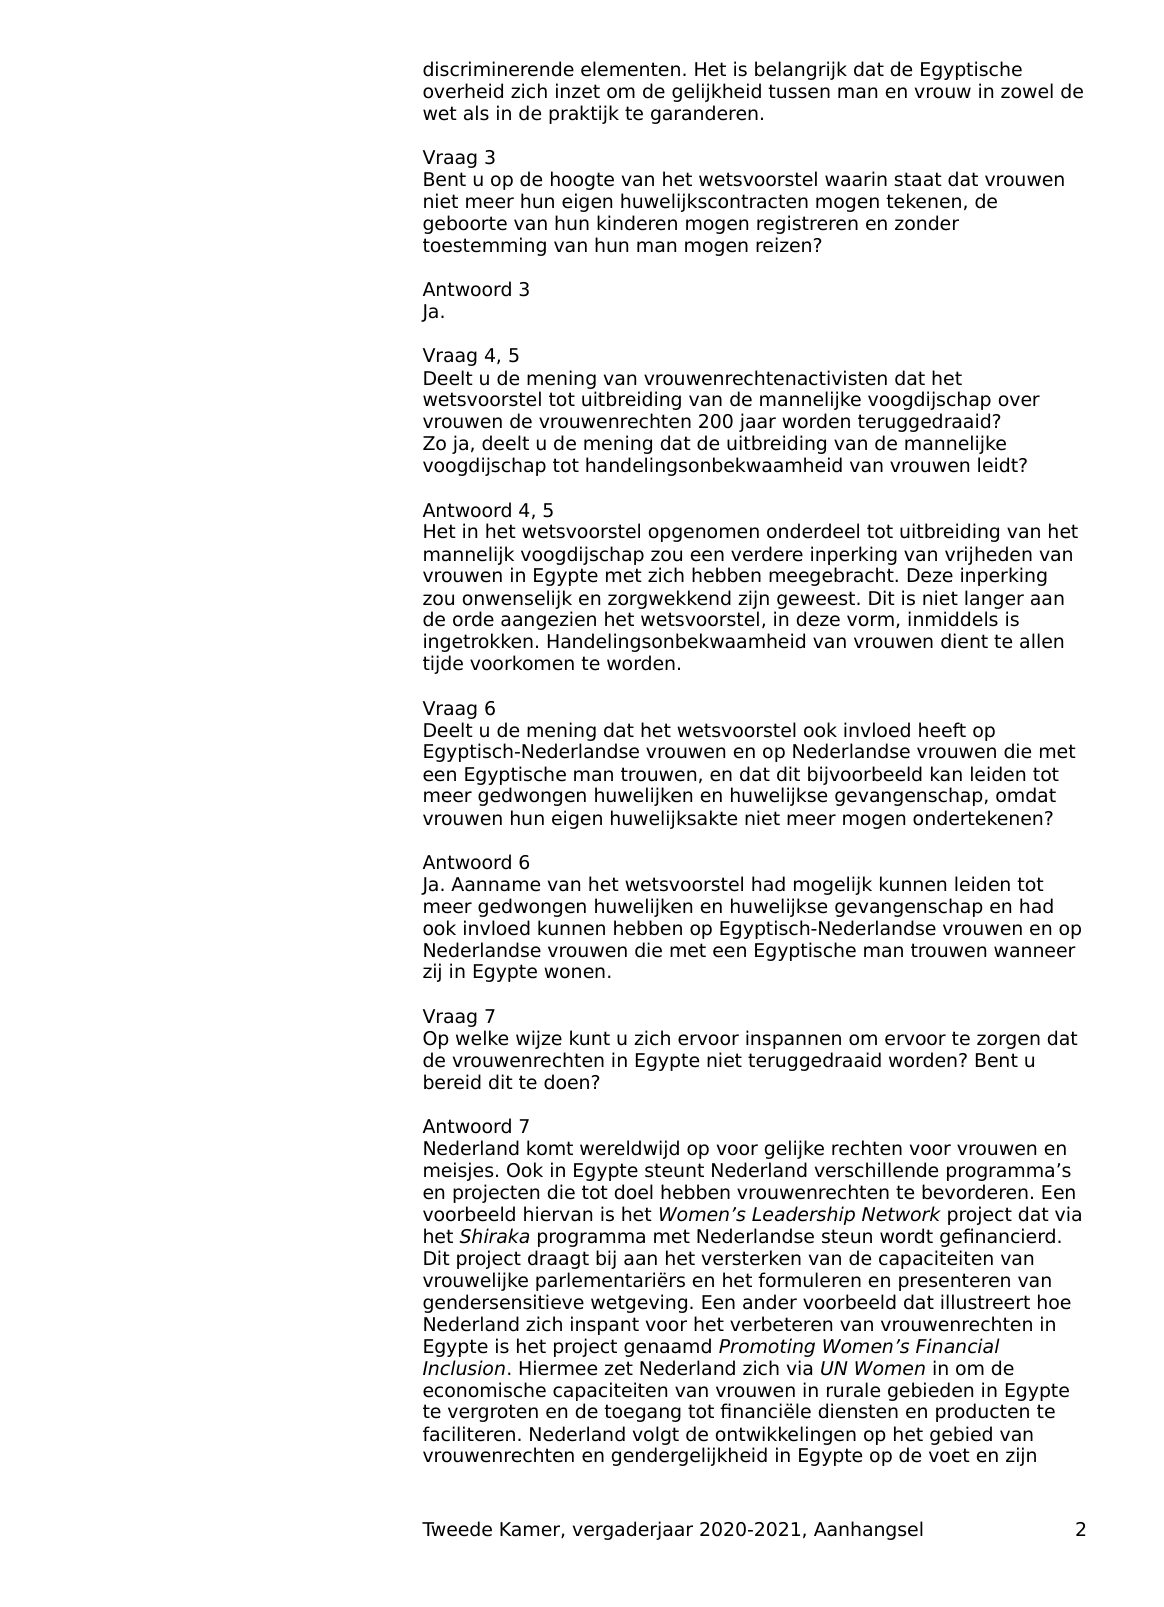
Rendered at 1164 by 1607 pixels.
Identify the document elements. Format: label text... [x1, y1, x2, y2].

text Op welke wijze kunt u zich ervoor inspannen om ervoor te zorgen dat de vrouwenrechten in Egypte niet teruggedraaid worden? Bent u bereid dit te doen? [422, 1028, 1087, 1093]
text Vraag 3 [422, 147, 1087, 169]
text Nederland komt wereldwijd op voor gelijke rechten voor vrouwen en meisjes. Ook in Egypte steunt Nederland verschillende programma’s en projecten die tot doel hebben vrouwenrechten te bevorderen. Een voorbeeld hiervan is het Women’s Leadership Network project dat via het Shiraka programma met Nederlandse steun wordt gefinancierd. Dit project draagt bij aan het versterken van de capaciteiten van vrouwelijke parlementariërs en het formuleren en presenteren van gendersensitieve wetgeving. Een ander voorbeeld dat illustreert hoe Nederland zich inspant voor het verbeteren van vrouwenrechten in Egypte is het project genaamd Promoting Women’s Financial Inclusion. Hiermee zet Nederland zich via UN Women in om de economische capaciteiten van vrouwen in rurale gebieden in Egypte te vergroten en de toegang tot financiële diensten en producten te faciliteren. Nederland volgt de ontwikkelingen op het gebied van vrouwenrechten en gendergelijkheid in Egypte op de voet en zijn [422, 1138, 1087, 1467]
text Antwoord 6 [422, 852, 1087, 873]
text Antwoord 3 [422, 279, 1087, 301]
text Ja. [422, 301, 1087, 323]
text discriminerende elementen. Het is belangrijk dat de Egyptische overheid zich inzet om de gelijkheid tussen man en vrouw in zowel de wet als in de praktijk te garanderen. [422, 59, 1087, 125]
text Vraag 7 [422, 1006, 1087, 1028]
text Antwoord 7 [422, 1116, 1087, 1138]
text Antwoord 4, 5 [422, 499, 1087, 521]
text Vraag 4, 5 [422, 345, 1087, 367]
text Bent u op de hoogte van het wetsvoorstel waarin staat dat vrouwen niet meer hun eigen huwelijkscontracten mogen tekenen, de geboorte van hun kinderen mogen registreren en zonder toestemming van hun man mogen reizen? [422, 169, 1087, 257]
text Deelt u de mening van vrouwenrechtenactivisten dat het wetsvoorstel tot uitbreiding van de mannelijke voogdijschap over vrouwen de vrouwenrechten 200 jaar worden teruggedraaid? [422, 367, 1087, 433]
text Deelt u de mening dat het wetsvoorstel ook invloed heeft op Egyptisch-Nederlandse vrouwen en op Nederlandse vrouwen die met een Egyptische man trouwen, en dat dit bijvoorbeeld kan leiden tot meer gedwongen huwelijken en huwelijkse gevangenschap, omdat vrouwen hun eigen huwelijksakte niet meer mogen ondertekenen? [422, 719, 1087, 829]
text Zo ja, deelt u de mening dat de uitbreiding van de mannelijke voogdijschap tot handelingsonbekwaamheid van vrouwen leidt? [422, 433, 1087, 477]
text Vraag 6 [422, 697, 1087, 719]
text Ja. Aanname van het wetsvoorstel had mogelijk kunnen leiden tot meer gedwongen huwelijken en huwelijkse gevangenschap en had ook invloed kunnen hebben op Egyptisch-Nederlandse vrouwen en op Nederlandse vrouwen die met een Egyptische man trouwen wanneer zij in Egypte wonen. [422, 873, 1087, 983]
text Het in het wetsvoorstel opgenomen onderdeel tot uitbreiding van het mannelijk voogdijschap zou een verdere inperking van vrijheden van vrouwen in Egypte met zich hebben meegebracht. Deze inperking zou onwenselijk en zorgwekkend zijn geweest. Dit is niet langer aan de orde aangezien het wetsvoorstel, in deze vorm, inmiddels is ingetrokken. Handelingsonbekwaamheid van vrouwen dient te allen tijde voorkomen te worden. [422, 521, 1087, 675]
